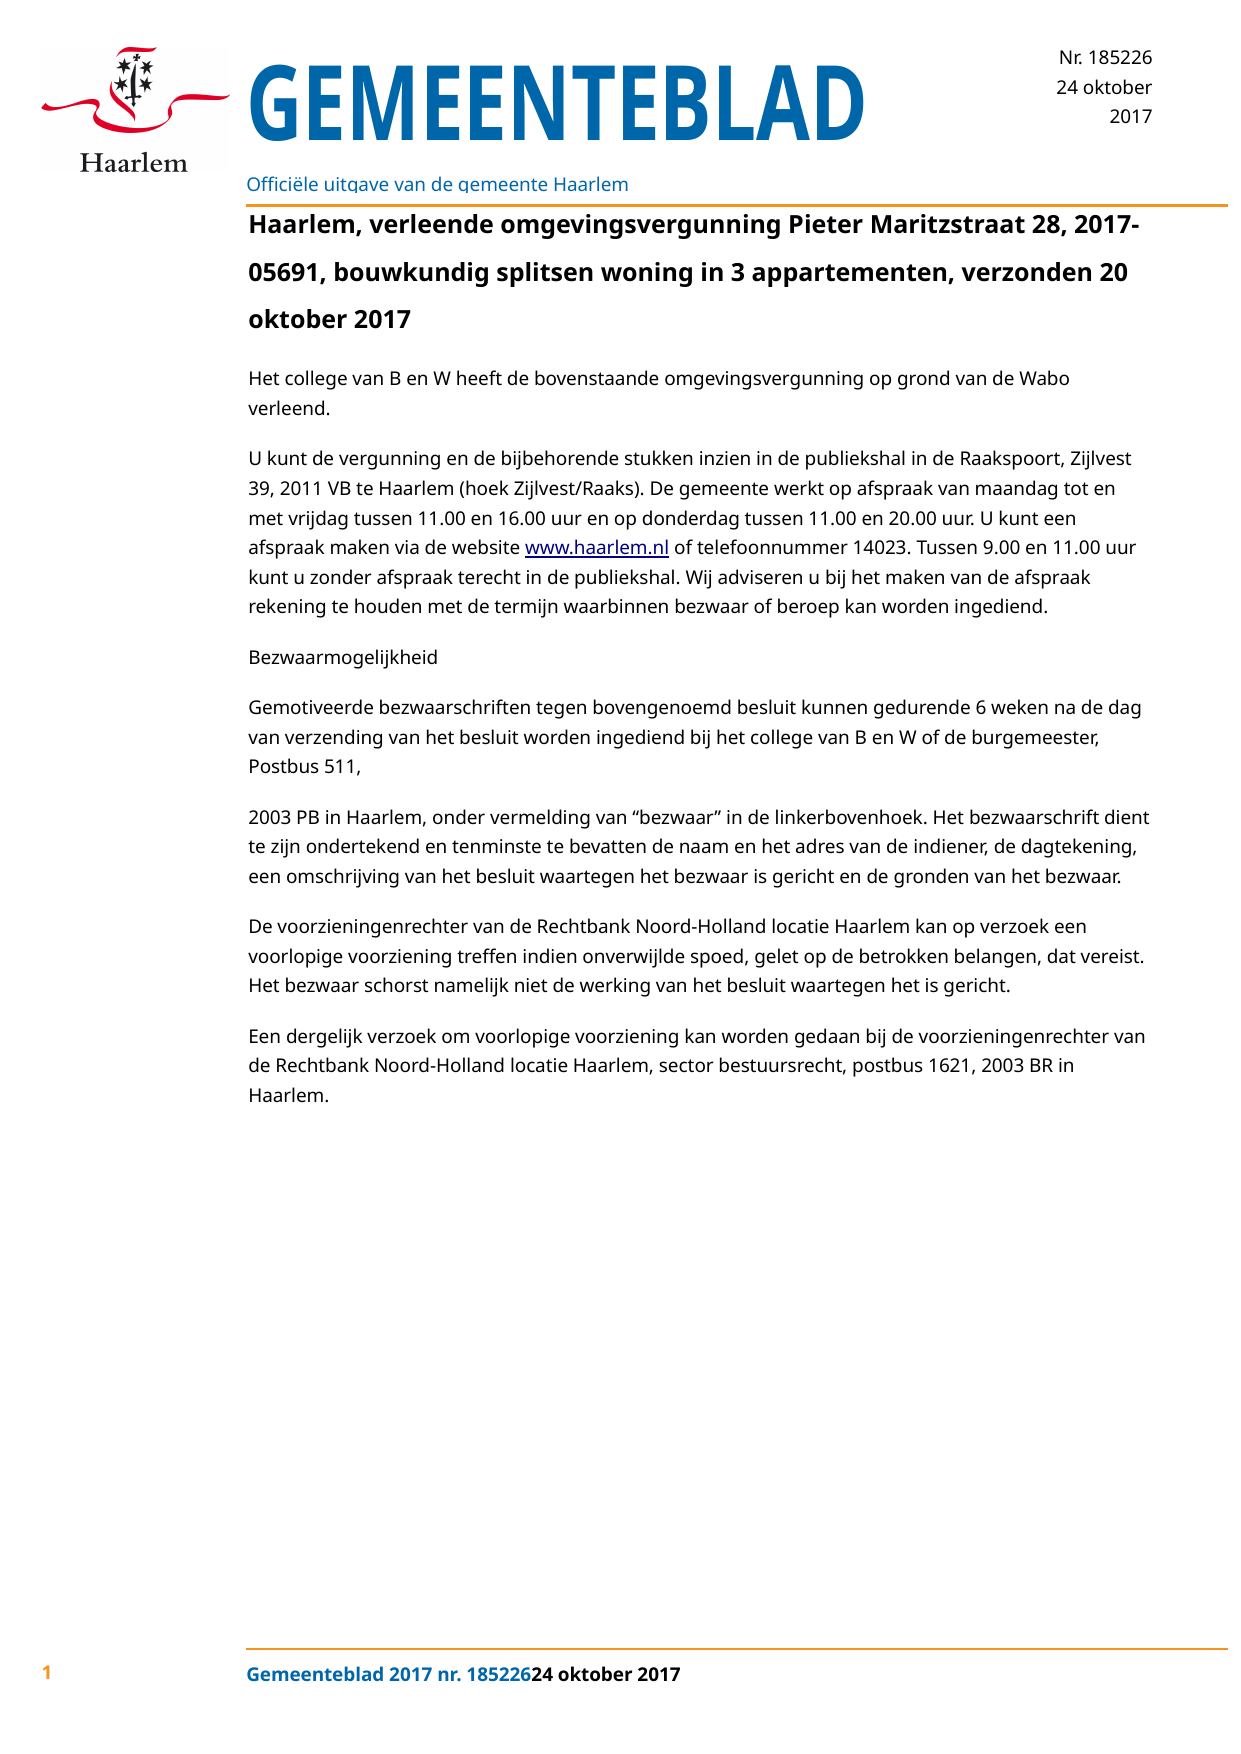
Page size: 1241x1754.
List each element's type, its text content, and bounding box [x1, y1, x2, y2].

text De voorzieningenrechter van de Rechtbank Noord-Holland locatie Haarlem kan op verzoek een voorlopige voorziening treffen indien onverwijlde spoed, gelet op de betrokken belangen, dat vereist. Het bezwaar schorst namelijk niet de werking van het besluit waartegen het is gericht. [248, 913, 1152, 998]
text Haarlem, verleende omgevingsvergunning Pieter Maritzstraat 28, 2017-05691, bouwkundig splitsen woning in 3 appartementen, verzonden 20 oktober 2017 [248, 207, 1152, 336]
text U kunt de vergunning en de bijbehorende stukken inzien in de publiekshal in de Raakspoort, Zijlvest 39, 2011 VB te Haarlem (hoek Zijlvest/Raaks). De gemeente werkt op afspraak van maandag tot en met vrijdag tussen 11.00 en 16.00 uur en op donderdag tussen 11.00 en 20.00 uur. U kunt een afspraak maken via de website www.haarlem.nl of telefoonnummer 14023. Tussen 9.00 en 11.00 uur kunt u zonder afspraak terecht in de publiekshal. Wij adviseren u bij het maken van de afspraak rekening te houden met de termijn waarbinnen bezwaar of beroep kan worden ingediend. [248, 446, 1152, 619]
picture [41, 47, 231, 172]
text 2003 PB in Haarlem, onder vermelding van “bezwaar” in de linkerbovenhoek. Het bezwaarschrift dient te zijn ondertekend en tenminste te bevatten de naam en het adres van de indiener, de dagtekening, een omschrijving van het besluit waartegen het bezwaar is gericht en de gronden van het bezwaar. [248, 804, 1152, 889]
text Het college van B en W heeft de bovenstaande omgevingsvergunning op grond van de Wabo verleend. [248, 366, 1152, 421]
text Een dergelijk verzoek om voorlopige voorziening kan worden gedaan bij de voorzieningenrechter van de Rechtbank Noord-Holland locatie Haarlem, sector bestuursrecht, postbus 1621, 2003 BR in Haarlem. [248, 1023, 1152, 1108]
text Bezwaarmogelijkheid [248, 644, 1152, 669]
text Gemotiveerde bezwaarschriften tegen bovengenoemd besluit kunnen gedurende 6 weken na de dag van verzending van het besluit worden ingediend bij het college van B en W of de burgemeester, Postbus 511, [248, 694, 1152, 779]
